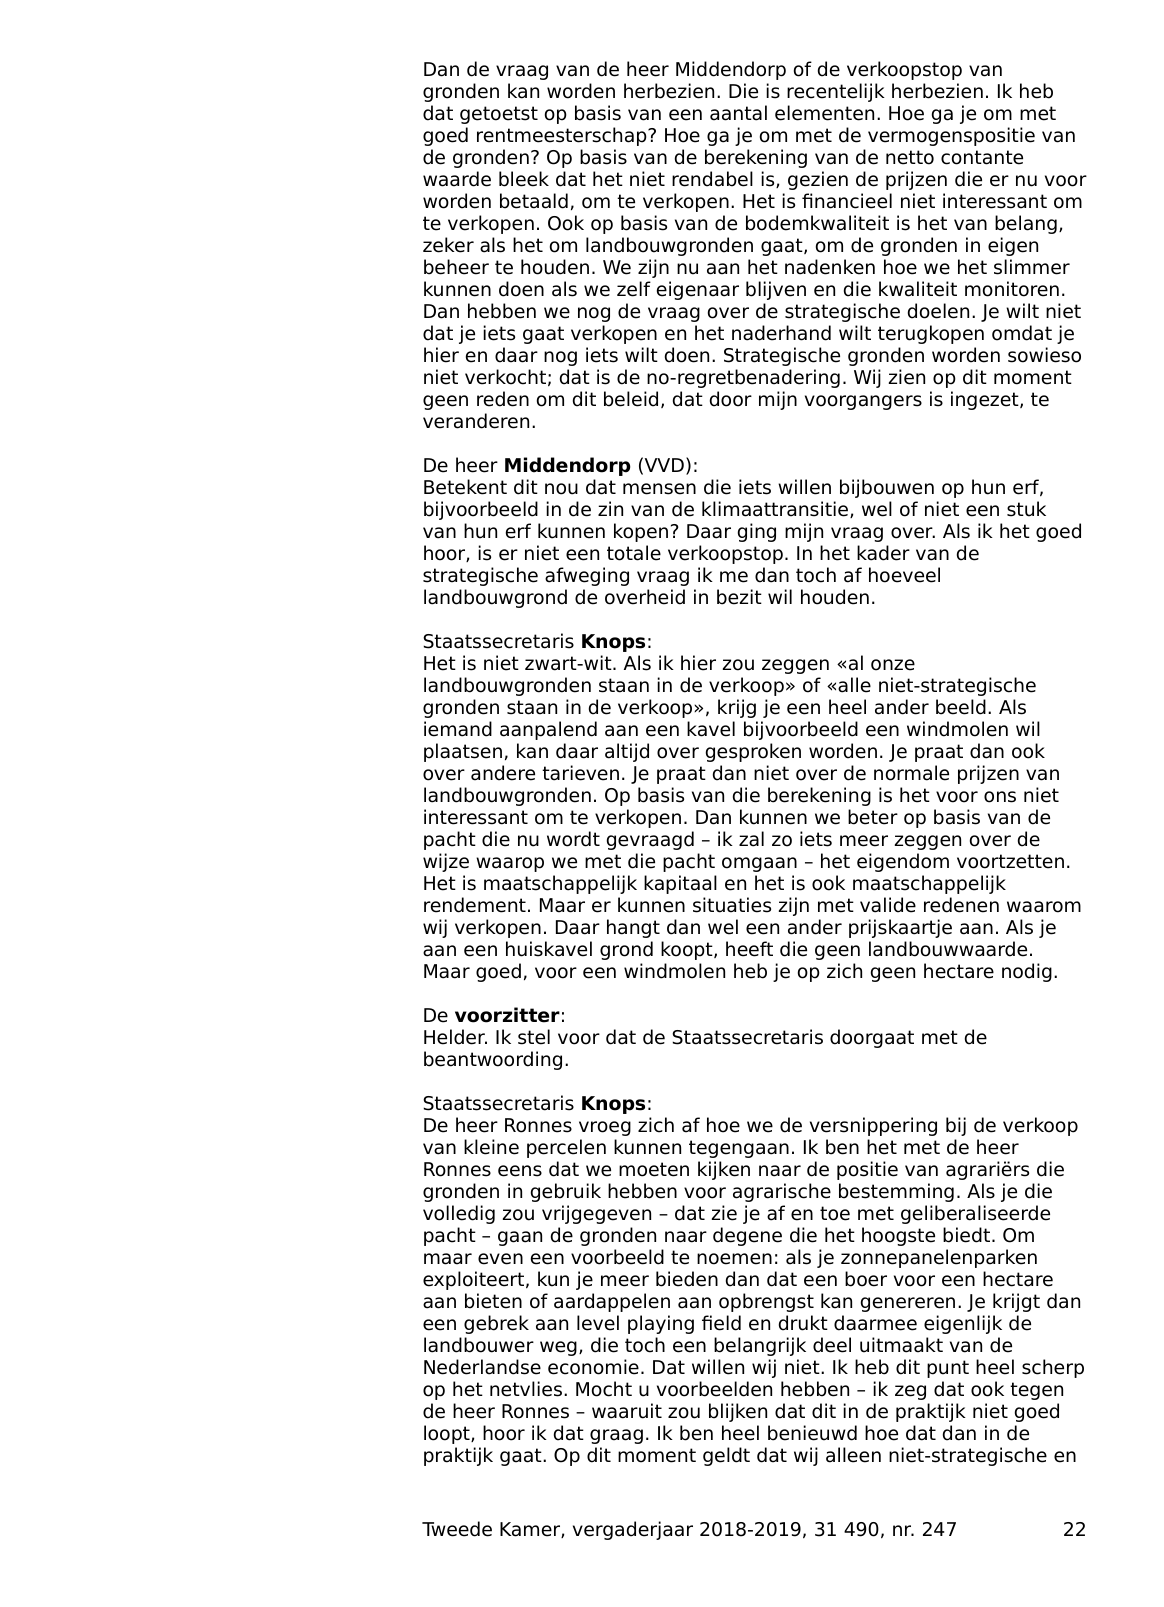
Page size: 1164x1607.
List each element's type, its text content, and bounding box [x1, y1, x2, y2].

text Het is niet zwart-wit. Als ik hier zou zeggen «al onze landbouwgronden staan in de verkoop» of «alle niet-strategische gronden staan in de verkoop», krijg je een heel ander beeld. Als iemand aanpalend aan een kavel bijvoorbeeld een windmolen wil plaatsen, kan daar altijd over gesproken worden. Je praat dan ook over andere tarieven. Je praat dan niet over de normale prijzen van landbouwgronden. Op basis van die berekening is het voor ons niet interessant om te verkopen. Dan kunnen we beter op basis van de pacht die nu wordt gevraagd – ik zal zo iets meer zeggen over de wijze waarop we met die pacht omgaan – het eigendom voortzetten. Het is maatschappelijk kapitaal en het is ook maatschappelijk rendement. Maar er kunnen situaties zijn met valide redenen waarom wij verkopen. Daar hangt dan wel een ander prijskaartje aan. Als je aan een huiskavel grond koopt, heeft die geen landbouwwaarde. Maar goed, voor een windmolen heb je op zich geen hectare nodig. [422, 653, 1087, 983]
text Staatssecretaris Knops: [422, 1093, 1087, 1115]
text Betekent dit nou dat mensen die iets willen bijbouwen op hun erf, bijvoorbeeld in de zin van de klimaattransitie, wel of niet een stuk van hun erf kunnen kopen? Daar ging mijn vraag over. Als ik het goed hoor, is er niet een totale verkoopstop. In het kader van de strategische afweging vraag ik me dan toch af hoeveel landbouwgrond de overheid in bezit wil houden. [422, 477, 1087, 609]
text Dan hebben we nog de vraag over de strategische doelen. Je wilt niet dat je iets gaat verkopen en het naderhand wilt terugkopen omdat je hier en daar nog iets wilt doen. Strategische gronden worden sowieso niet verkocht; dat is de no-regretbenadering. Wij zien op dit moment geen reden om dit beleid, dat door mijn voorgangers is ingezet, te veranderen. [422, 301, 1087, 433]
text Staatssecretaris Knops: [422, 631, 1087, 653]
text Dan de vraag van de heer Middendorp of de verkoopstop van gronden kan worden herbezien. Die is recentelijk herbezien. Ik heb dat getoetst op basis van een aantal elementen. Hoe ga je om met goed rentmeesterschap? Hoe ga je om met de vermogenspositie van de gronden? Op basis van de berekening van de netto contante waarde bleek dat het niet rendabel is, gezien de prijzen die er nu voor worden betaald, om te verkopen. Het is financieel niet interessant om te verkopen. Ook op basis van de bodemkwaliteit is het van belang, zeker als het om landbouwgronden gaat, om de gronden in eigen beheer te houden. We zijn nu aan het nadenken hoe we het slimmer kunnen doen als we zelf eigenaar blijven en die kwaliteit monitoren. [422, 59, 1087, 301]
text De heer Ronnes vroeg zich af hoe we de versnippering bij de verkoop van kleine percelen kunnen tegengaan. Ik ben het met de heer Ronnes eens dat we moeten kijken naar de positie van agrariërs die gronden in gebruik hebben voor agrarische bestemming. Als je die volledig zou vrijgegeven – dat zie je af en toe met geliberaliseerde pacht – gaan de gronden naar degene die het hoogste biedt. Om maar even een voorbeeld te noemen: als je zonnepanelenparken exploiteert, kun je meer bieden dan dat een boer voor een hectare aan bieten of aardappelen aan opbrengst kan genereren. Je krijgt dan een gebrek aan level playing field en drukt daarmee eigenlijk de landbouwer weg, die toch een belangrijk deel uitmaakt van de Nederlandse economie. Dat willen wij niet. Ik heb dit punt heel scherp op het netvlies. Mocht u voorbeelden hebben – ik zeg dat ook tegen de heer Ronnes – waaruit zou blijken dat dit in de praktijk niet goed loopt, hoor ik dat graag. Ik ben heel benieuwd hoe dat dan in de praktijk gaat. Op dit moment geldt dat wij alleen niet-strategische en [422, 1115, 1087, 1467]
text Helder. Ik stel voor dat de Staatssecretaris doorgaat met de beantwoording. [422, 1027, 1087, 1071]
text De heer Middendorp (VVD): [422, 455, 1087, 477]
text De voorzitter: [422, 1005, 1087, 1027]
